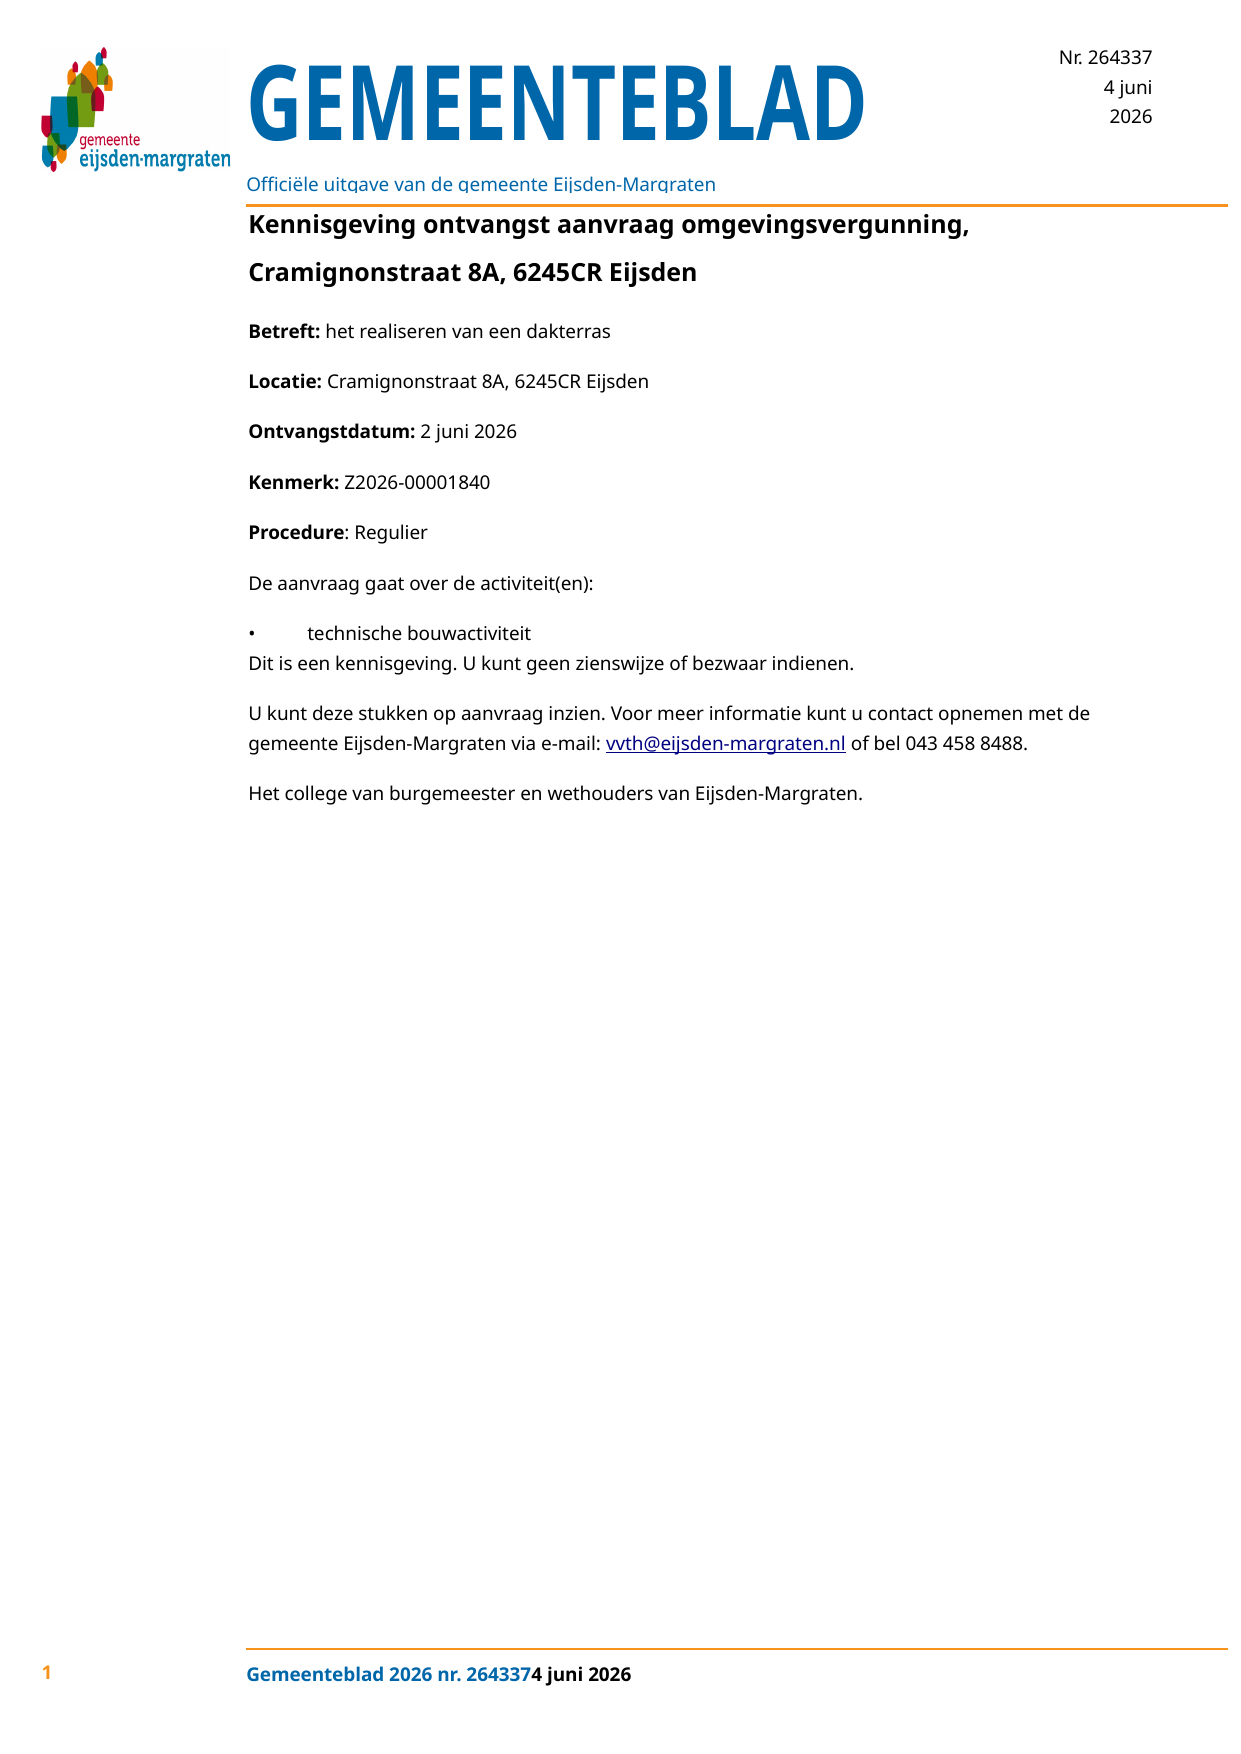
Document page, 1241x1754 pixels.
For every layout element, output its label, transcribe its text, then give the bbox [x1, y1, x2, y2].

text Kennisgeving ontvangst aanvraag omgevingsvergunning, Cramignonstraat 8A, 6245CR Eijsden [248, 207, 1152, 288]
text Locatie: Cramignonstraat 8A, 6245CR Eijsden [248, 368, 1152, 394]
text Dit is een kennisgeving. U kunt geen zienswijze of bezwaar indienen. [248, 650, 1152, 676]
text Het college van burgemeester en wethouders van Eijsden-Margraten. [248, 780, 1152, 806]
text U kunt deze stukken op aanvraag inzien. Voor meer informatie kunt u contact opnemen met de gemeente Eijsden-Margraten via e-mail: vvth@eijsden-margraten.nl of bel 043 458 8488. [248, 700, 1152, 756]
text De aanvraag gaat over de activiteit(en): [248, 570, 1152, 596]
text Kenmerk: Z2026-00001840 [248, 469, 1152, 495]
text Ontvangstdatum: 2 juni 2026 [248, 419, 1152, 444]
picture [41, 47, 231, 172]
text Betreft: het realiseren van een dakterras [248, 318, 1152, 344]
text Procedure: Regulier [248, 519, 1152, 545]
list technische bouwactiviteit [248, 620, 1152, 646]
